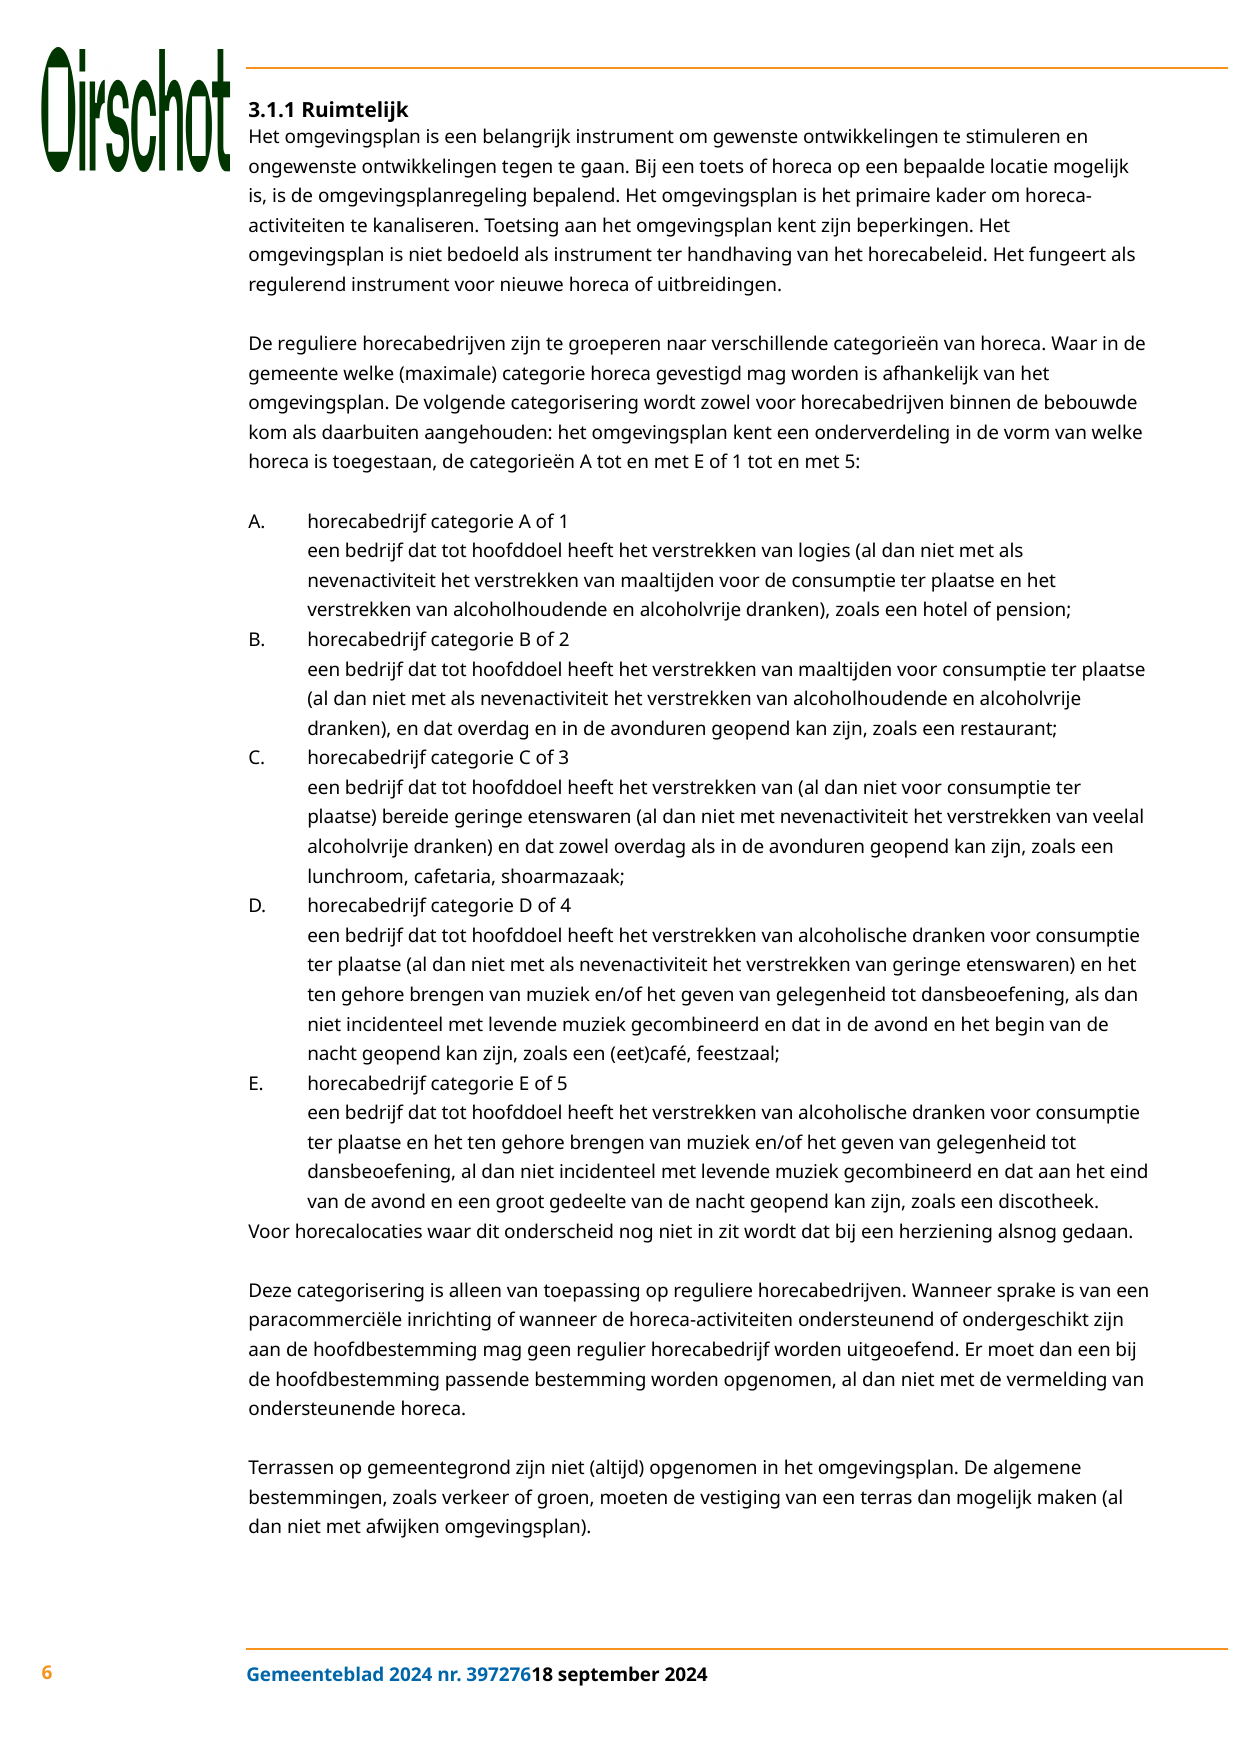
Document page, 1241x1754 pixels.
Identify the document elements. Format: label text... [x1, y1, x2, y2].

list horecabedrijf categorie E of 5 [248, 1070, 1152, 1096]
list een bedrijf dat tot hoofddoel heeft het verstrekken van (al dan niet voor consumptie ter plaatse) bereide geringe etenswaren (al dan niet met nevenactiviteit het verstrekken van veelal alcoholvrije dranken) en dat zowel overdag als in de avonduren geopend kan zijn, zoals een lunchroom, cafetaria, shoarmazaak; [248, 774, 1152, 888]
list een bedrijf dat tot hoofddoel heeft het verstrekken van logies (al dan niet met als nevenactiviteit het verstrekken van maaltijden voor de consumptie ter plaatse en het verstrekken van alcoholhoudende en alcoholvrije dranken), zoals een hotel of pension; [248, 537, 1152, 622]
text De reguliere horecabedrijven zijn te groeperen naar verschillende categorieën van horeca. Waar in de gemeente welke (maximale) categorie horeca gevestigd mag worden is afhankelijk van het omgevingsplan. De volgende categorisering wordt zowel voor horecabedrijven binnen de bebouwde kom als daarbuiten aangehouden: het omgevingsplan kent een onderverdeling in de vorm van welke horeca is toegestaan, de categorieën A tot en met E of 1 tot en met 5: [248, 330, 1152, 474]
picture [41, 47, 231, 172]
list een bedrijf dat tot hoofddoel heeft het verstrekken van alcoholische dranken voor consumptie ter plaatse (al dan niet met als nevenactiviteit het verstrekken van geringe etenswaren) en het ten gehore brengen van muziek en/of het geven van gelegenheid tot dansbeoefening, als dan niet incidenteel met levende muziek gecombineerd en dat in de avond en het begin van de nacht geopend kan zijn, zoals een (eet)café, feestzaal; [248, 922, 1152, 1066]
list horecabedrijf categorie C of 3 [248, 744, 1152, 770]
text Deze categorisering is alleen van toepassing op reguliere horecabedrijven. Wanneer sprake is van een paracommerciële inrichting of wanneer de horeca-activiteiten ondersteunend of ondergeschikt zijn aan de hoofdbestemming mag geen regulier horecabedrijf worden uitgeoefend. Er moet dan een bij de hoofdbestemming passende bestemming worden opgenomen, al dan niet met de vermelding van ondersteunende horeca. [248, 1277, 1152, 1421]
text 3.1.1 Ruimtelijk [248, 95, 1152, 123]
list een bedrijf dat tot hoofddoel heeft het verstrekken van maaltijden voor consumptie ter plaatse (al dan niet met als nevenactiviteit het verstrekken van alcoholhoudende en alcoholvrije dranken), en dat overdag en in de avonduren geopend kan zijn, zoals een restaurant; [248, 656, 1152, 741]
text Het omgevingsplan is een belangrijk instrument om gewenste ontwikkelingen te stimuleren en ongewenste ontwikkelingen tegen te gaan. Bij een toets of horeca op een bepaalde locatie mogelijk is, is de omgevingsplanregeling bepalend. Het omgevingsplan is het primaire kader om horeca-activiteiten te kanaliseren. Toetsing aan het omgevingsplan kent zijn beperkingen. Het omgevingsplan is niet bedoeld als instrument ter handhaving van het horecabeleid. Het fungeert als regulerend instrument voor nieuwe horeca of uitbreidingen. [248, 123, 1152, 297]
list horecabedrijf categorie B of 2 [248, 626, 1152, 652]
text Terrassen op gemeentegrond zijn niet (altijd) opgenomen in het omgevingsplan. De algemene bestemmingen, zoals verkeer of groen, moeten de vestiging van een terras dan mogelijk maken (al dan niet met afwijken omgevingsplan). [248, 1454, 1152, 1539]
text Voor horecalocaties waar dit onderscheid nog niet in zit wordt dat bij een herziening alsnog gedaan. [248, 1218, 1152, 1243]
list horecabedrijf categorie A of 1 [248, 508, 1152, 533]
list een bedrijf dat tot hoofddoel heeft het verstrekken van alcoholische dranken voor consumptie ter plaatse en het ten gehore brengen van muziek en/of het geven van gelegenheid tot dansbeoefening, al dan niet incidenteel met levende muziek gecombineerd en dat aan het eind van de avond en een groot gedeelte van de nacht geopend kan zijn, zoals een discotheek. [248, 1099, 1152, 1214]
list horecabedrijf categorie D of 4 [248, 892, 1152, 918]
